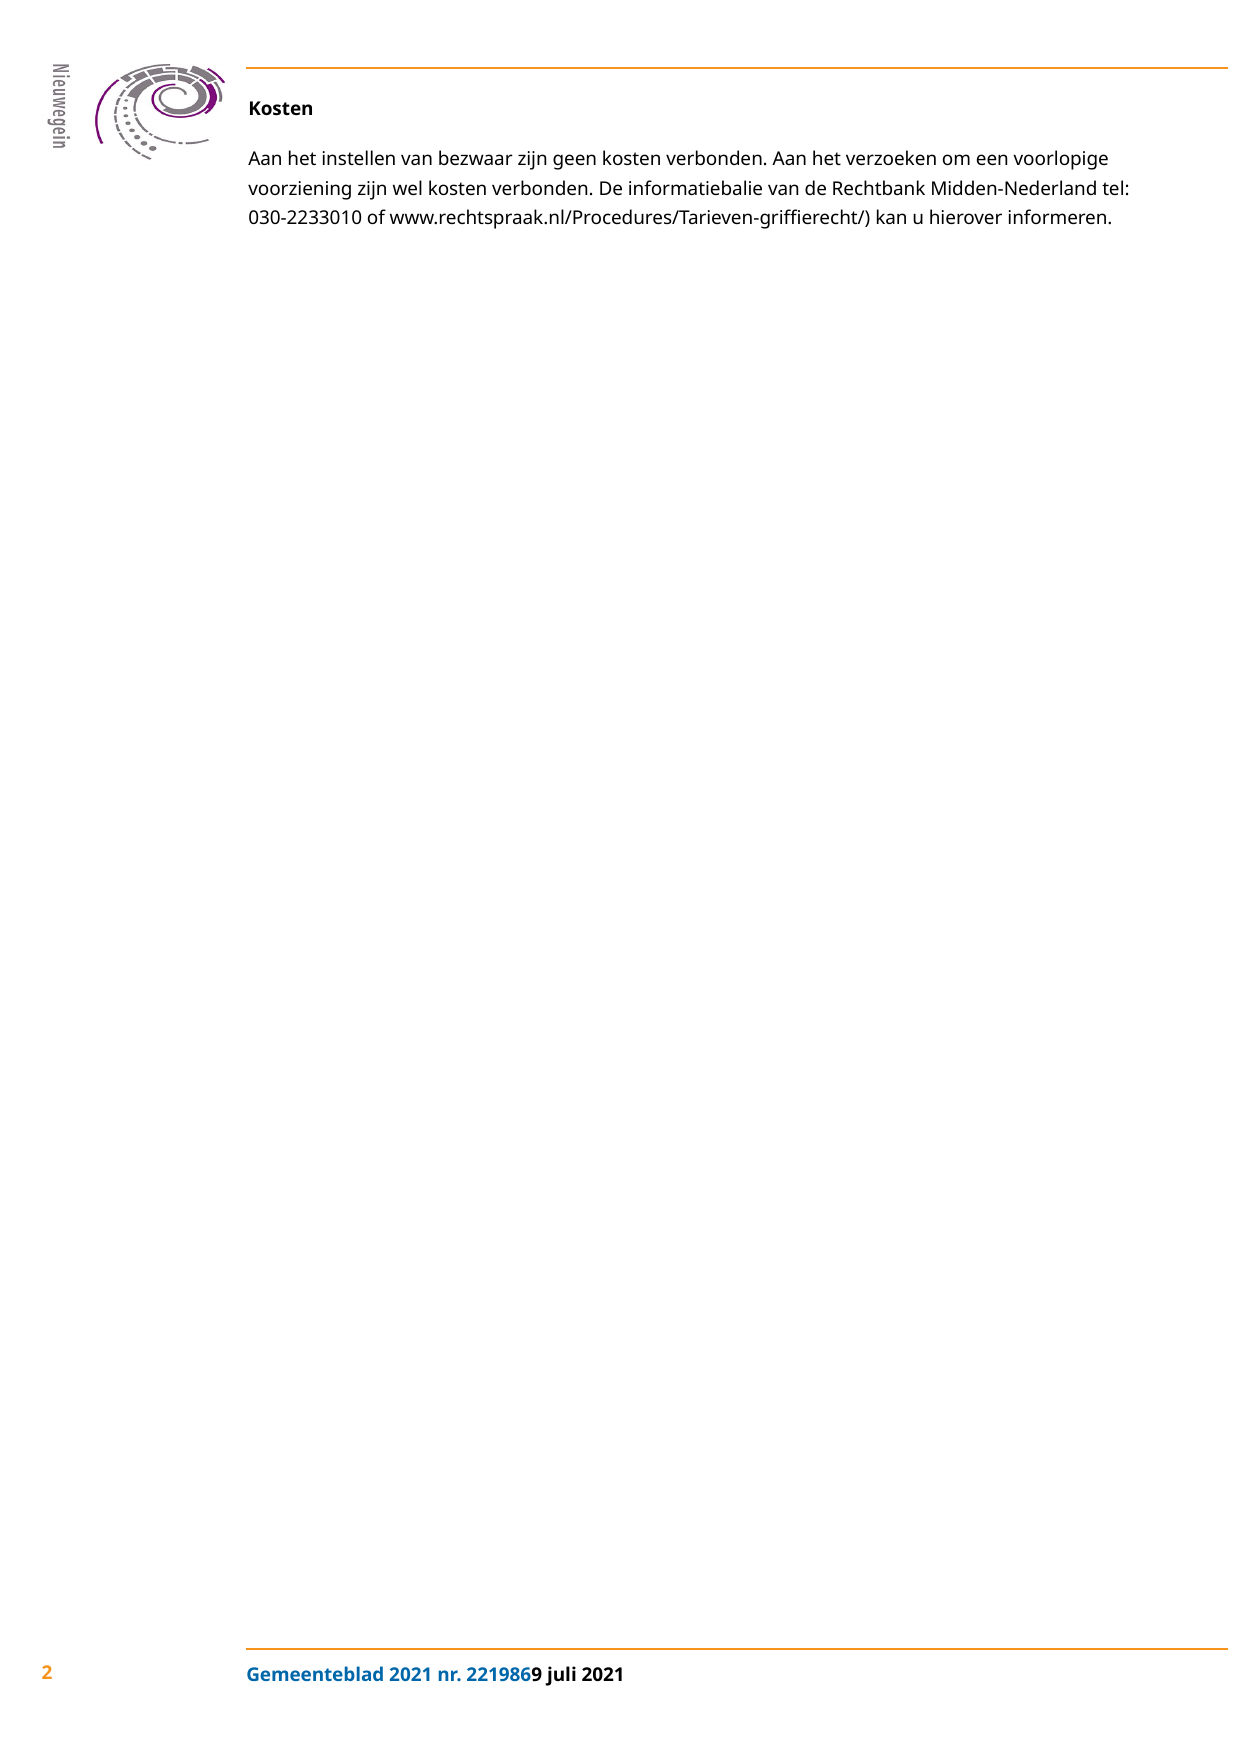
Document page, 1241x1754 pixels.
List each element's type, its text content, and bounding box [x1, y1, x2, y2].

picture [41, 47, 231, 172]
text Kosten [248, 95, 1152, 121]
text Aan het instellen van bezwaar zijn geen kosten verbonden. Aan het verzoeken om een voorlopige voorziening zijn wel kosten verbonden. De informatiebalie van de Rechtbank Midden-Nederland tel: 030-2233010 of www.rechtspraak.nl/Procedures/Tarieven-griffierecht/) kan u hierover informeren. [248, 145, 1152, 230]
